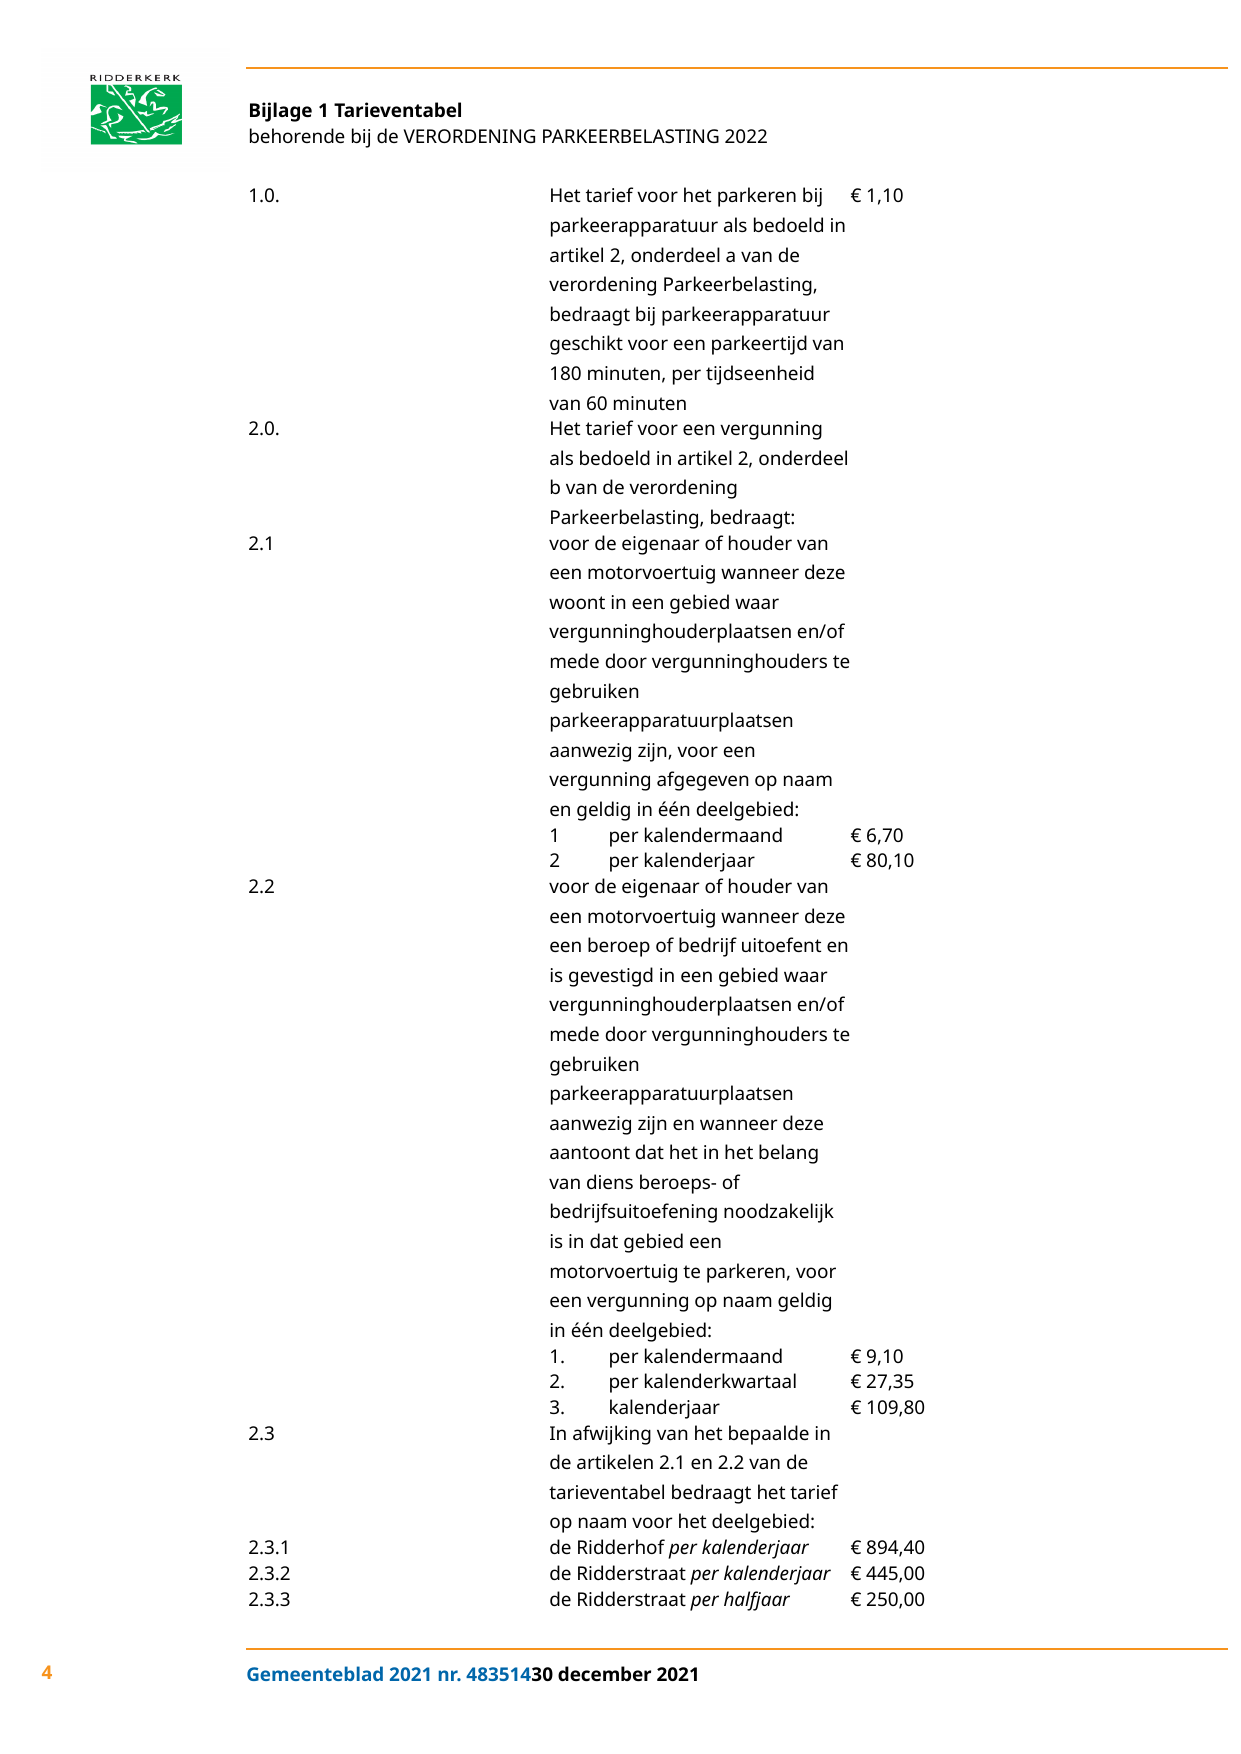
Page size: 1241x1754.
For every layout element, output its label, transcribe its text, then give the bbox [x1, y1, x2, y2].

table_header Het tarief voor het parkeren bij parkeerapparatuur als bedoeld in artikel 2, onderdeel a van de verordening Parkeerbelasting, bedraagt bij parkeerapparatuur geschikt voor een parkeertijd van 180 minuten, per tijdseenheid van 60 minuten [549, 183, 850, 415]
table_cell voor de eigenaar of houder van een motorvoertuig wanneer deze woont in een gebied waar vergunninghouderplaatsen en/of mede door vergunninghouders te gebruiken parkeerapparatuurplaatsen aanwezig zijn, voor een vergunning afgegeven op naam en geldig in één deelgebied: [549, 530, 850, 822]
table_cell 2.2 [248, 873, 549, 1343]
text Bijlage 1 Tarieventabel [248, 95, 1152, 123]
table_cell Het tarief voor een vergunning als bedoeld in artikel 2, onderdeel b van de verordening Parkeerbelasting, bedraagt: [549, 415, 850, 530]
table_cell de Ridderstraat per kalenderjaar [549, 1560, 850, 1586]
table_cell 2.3.3 [248, 1586, 549, 1612]
table_cell [248, 1343, 549, 1368]
table_cell € 250,00 [850, 1586, 1152, 1612]
table_cell [850, 415, 1152, 530]
table_cell € 109,80 [850, 1394, 1152, 1420]
table_cell per kalendermaand [549, 822, 850, 848]
table_cell [248, 848, 549, 873]
table_cell [850, 1420, 1152, 1534]
table_cell per kalenderjaar [549, 848, 850, 873]
table_cell € 9,10 [850, 1343, 1152, 1368]
table_cell [248, 822, 549, 848]
table_cell € 80,10 [850, 848, 1152, 873]
table_cell € 894,40 [850, 1535, 1152, 1560]
table_cell € 27,35 [850, 1369, 1152, 1394]
table_cell de Ridderhof per kalenderjaar [549, 1535, 850, 1560]
table_cell [850, 873, 1152, 1343]
table_header 1.0. [248, 183, 549, 415]
table_cell per kalenderkwartaal [549, 1369, 850, 1394]
table_cell In afwijking van het bepaalde in de artikelen 2.1 en 2.2 van de tarieventabel bedraagt het tarief op naam voor het deelgebied: [549, 1420, 850, 1534]
table_cell de Ridderstraat per halfjaar [549, 1586, 850, 1612]
table_cell [248, 1369, 549, 1394]
picture [41, 47, 231, 172]
table_cell 2.0. [248, 415, 549, 530]
table_cell € 6,70 [850, 822, 1152, 848]
text behorende bij de VERORDENING PARKEERBELASTING 2022 [248, 123, 1152, 149]
table_cell [248, 1394, 549, 1420]
table_cell 2.3 [248, 1420, 549, 1534]
table_cell € 445,00 [850, 1560, 1152, 1586]
table_cell per kalendermaand [549, 1343, 850, 1368]
table_cell 2.1 [248, 530, 549, 822]
table_cell kalenderjaar [549, 1394, 850, 1420]
table_header € 1,10 [850, 183, 1152, 415]
table_cell 2.3.2 [248, 1560, 549, 1586]
table_cell voor de eigenaar of houder van een motorvoertuig wanneer deze een beroep of bedrijf uitoefent en is gevestigd in een gebied waar vergunninghouderplaatsen en/of mede door vergunninghouders te gebruiken parkeerapparatuurplaatsen aanwezig zijn en wanneer deze aantoont dat het in het belang van diens beroeps- of bedrijfsuitoefening noodzakelijk is in dat gebied een motorvoertuig te parkeren, voor een vergunning op naam geldig in één deelgebied: [549, 873, 850, 1343]
table_cell [850, 530, 1152, 822]
table_cell 2.3.1 [248, 1535, 549, 1560]
